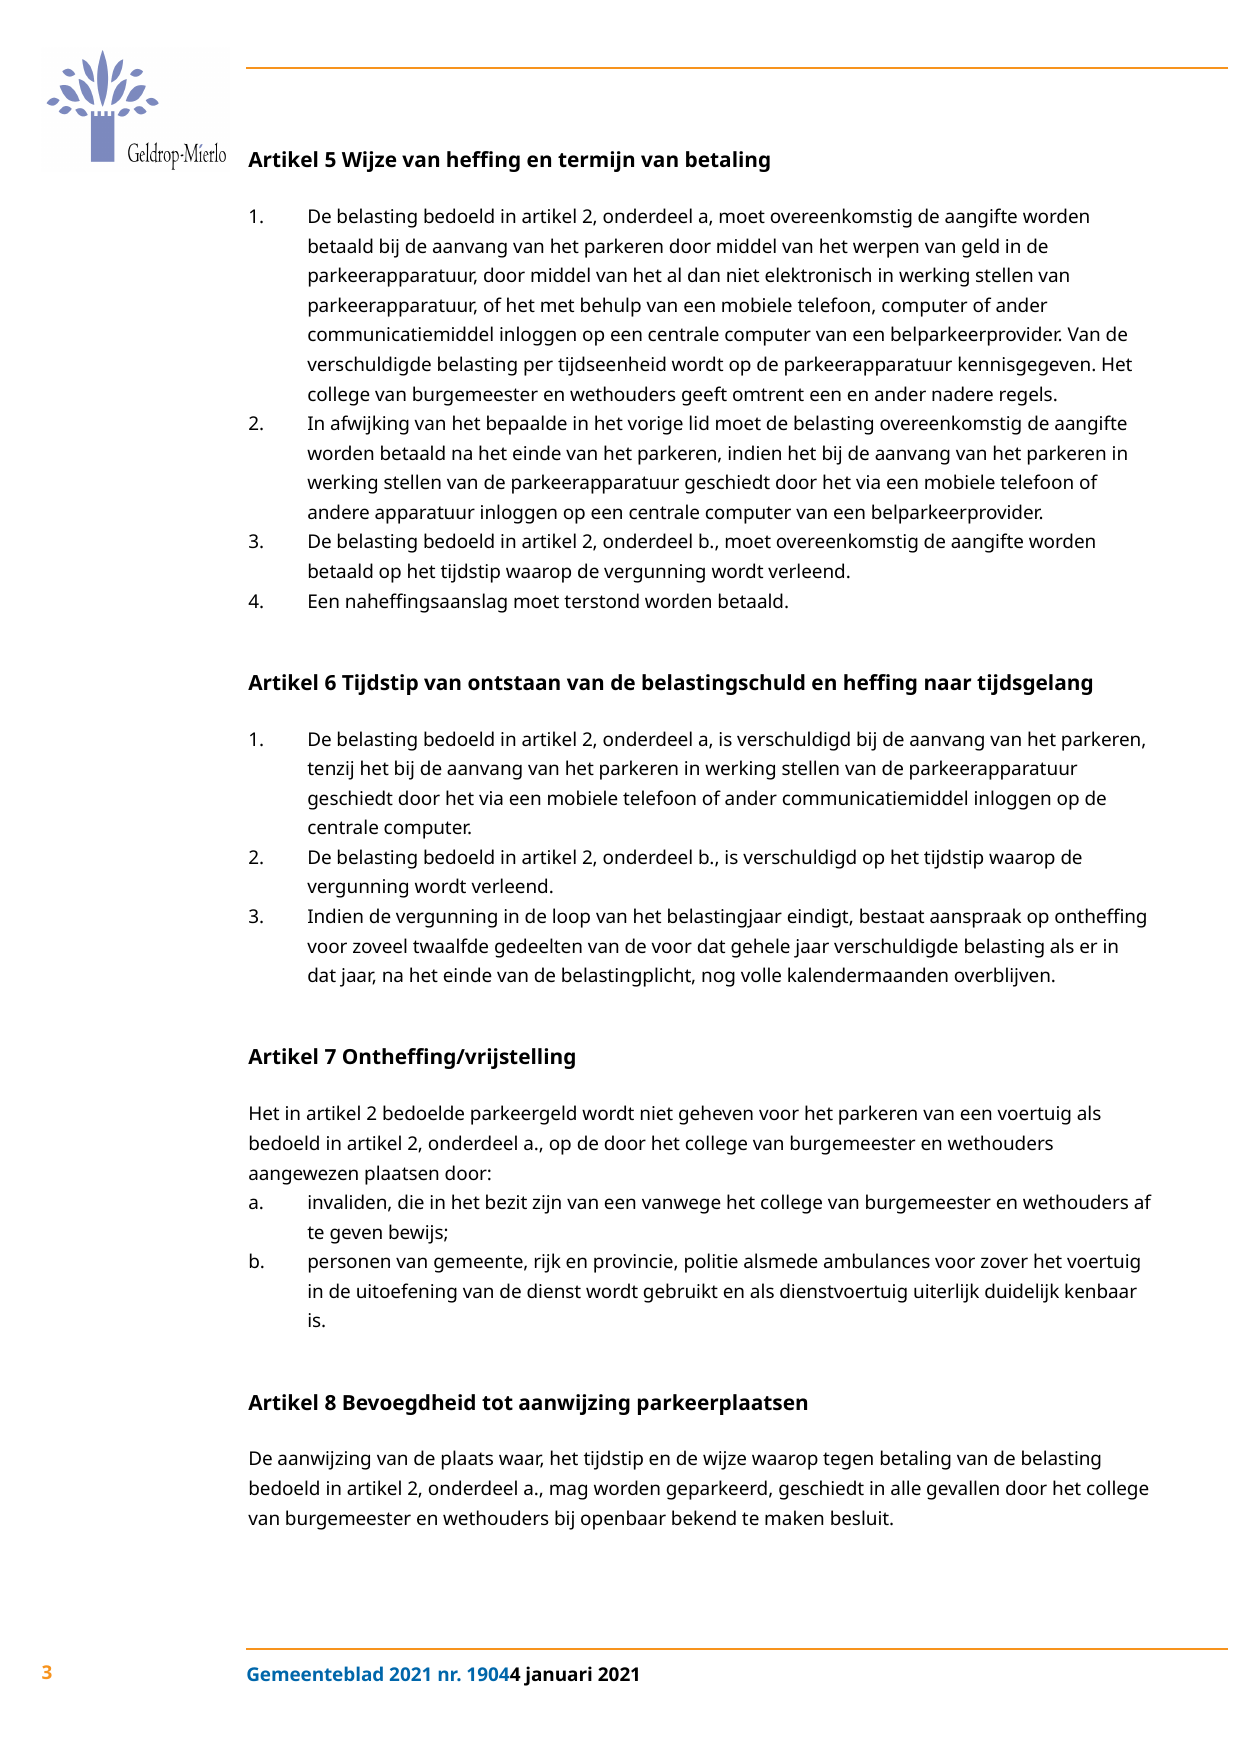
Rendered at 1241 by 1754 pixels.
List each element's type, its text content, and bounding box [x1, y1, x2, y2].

text De aanwijzing van de plaats waar, het tijdstip en de wijze waarop tegen betaling van de belasting bedoeld in artikel 2, onderdeel a., mag worden geparkeerd, geschiedt in alle gevallen door het college van burgemeester en wethouders bij openbaar bekend te maken besluit. [248, 1446, 1152, 1531]
text Artikel 5 Wijze van heffing en termijn van betaling [248, 145, 1152, 174]
list Een naheffingsaanslag moet terstond worden betaald. [248, 588, 1152, 613]
text Artikel 6 Tijdstip van ontstaan van de belastingschuld en heffing naar tijdsgelang [248, 668, 1152, 696]
picture [41, 47, 231, 172]
list invaliden, die in het bezit zijn van een vanwege het college van burgemeester en wethouders af te geven bewijs; [248, 1189, 1152, 1244]
list Indien de vergunning in de loop van het belastingjaar eindigt, bestaat aanspraak op ontheffing voor zoveel twaalfde gedeelten van de voor dat gehele jaar verschuldigde belasting als er in dat jaar, na het einde van de belastingplicht, nog volle kalendermaanden overblijven. [248, 903, 1152, 988]
text Artikel 7 Ontheffing/vrijstelling [248, 1042, 1152, 1071]
list In afwijking van het bepaalde in het vorige lid moet de belasting overeenkomstig de aangifte worden betaald na het einde van het parkeren, indien het bij de aanvang van het parkeren in werking stellen van de parkeerapparatuur geschiedt door het via een mobiele telefoon of andere apparatuur inloggen op een centrale computer van een belparkeerprovider. [248, 410, 1152, 525]
list personen van gemeente, rijk en provincie, politie alsmede ambulances voor zover het voertuig in de uitoefening van de dienst wordt gebruikt en als dienstvoertuig uiterlijk duidelijk kenbaar is. [248, 1248, 1152, 1333]
list De belasting bedoeld in artikel 2, onderdeel a, moet overeenkomstig de aangifte worden betaald bij de aanvang van het parkeren door middel van het werpen van geld in de parkeerapparatuur, door middel van het al dan niet elektronisch in werking stellen van parkeerapparatuur, of het met behulp van een mobiele telefoon, computer of ander communicatiemiddel inloggen op een centrale computer van een belparkeerprovider. Van de verschuldigde belasting per tijdseenheid wordt op de parkeerapparatuur kennisgegeven. Het college van burgemeester en wethouders geeft omtrent een en ander nadere regels. [248, 203, 1152, 406]
text Het in artikel 2 bedoelde parkeergeld wordt niet geheven voor het parkeren van een voertuig als bedoeld in artikel 2, onderdeel a., op de door het college van burgemeester en wethouders aangewezen plaatsen door: [248, 1101, 1152, 1185]
text Artikel 8 Bevoegdheid tot aanwijzing parkeerplaatsen [248, 1388, 1152, 1416]
list De belasting bedoeld in artikel 2, onderdeel b., moet overeenkomstig de aangifte worden betaald op het tijdstip waarop de vergunning wordt verleend. [248, 529, 1152, 584]
list De belasting bedoeld in artikel 2, onderdeel a, is verschuldigd bij de aanvang van het parkeren, tenzij het bij de aanvang van het parkeren in werking stellen van de parkeerapparatuur geschiedt door het via een mobiele telefoon of ander communicatiemiddel inloggen op de centrale computer. [248, 726, 1152, 840]
list De belasting bedoeld in artikel 2, onderdeel b., is verschuldigd op het tijdstip waarop de vergunning wordt verleend. [248, 844, 1152, 899]
